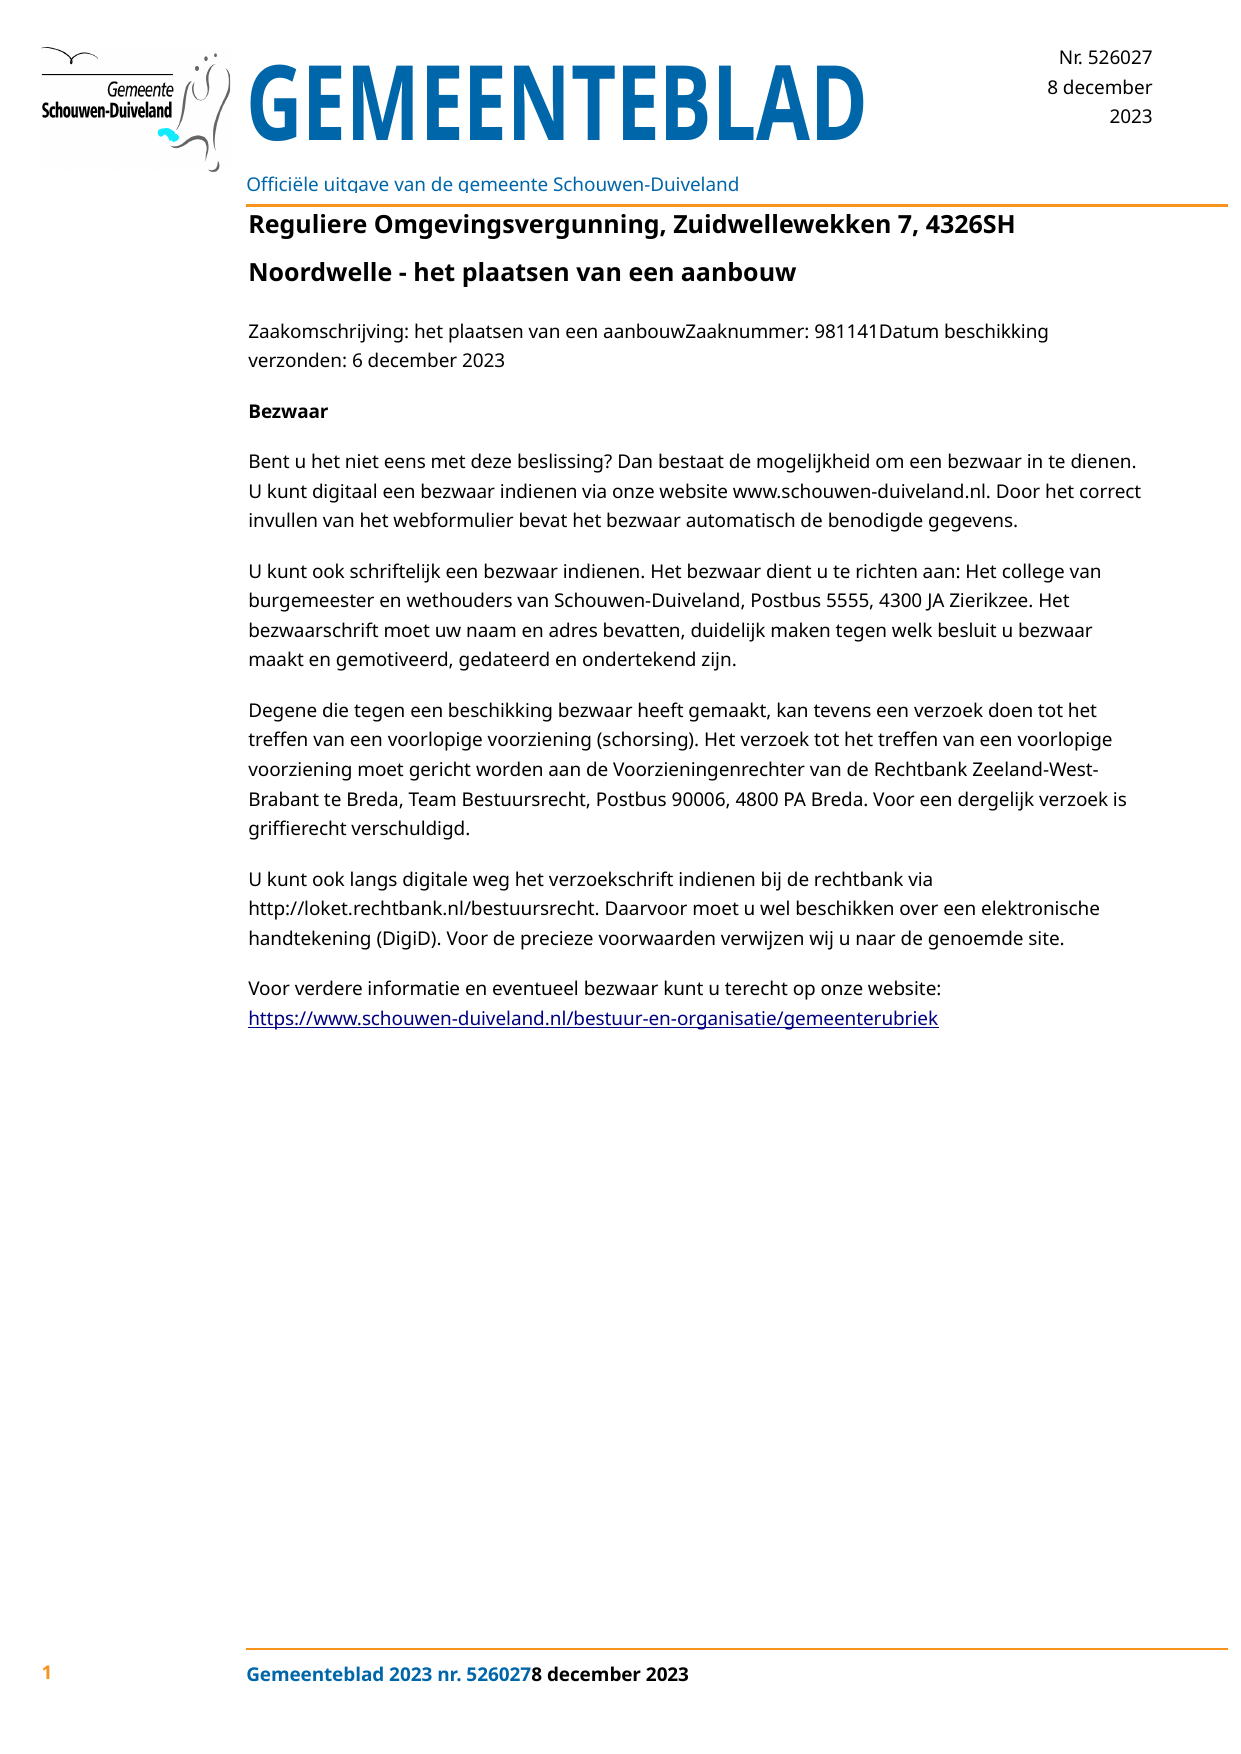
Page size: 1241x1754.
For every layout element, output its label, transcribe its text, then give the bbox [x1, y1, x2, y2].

text Voor verdere informatie en eventueel bezwaar kunt u terecht op onze website: https://www.schouwen-duiveland.nl/bestuur-en-organisatie/gemeenterubriek [248, 975, 1152, 1031]
text Bent u het niet eens met deze beslissing? Dan bestaat de mogelijkheid om een bezwaar in te dienen. U kunt digitaal een bezwaar indienen via onze website www.schouwen-duiveland.nl. Door het correct invullen van het webformulier bevat het bezwaar automatisch de benodigde gegevens. [248, 448, 1152, 533]
text Degene die tegen een beschikking bezwaar heeft gemaakt, kan tevens een verzoek doen tot het treffen van een voorlopige voorziening (schorsing). Het verzoek tot het treffen van een voorlopige voorziening moet gericht worden aan de Voorzieningenrechter van de Rechtbank Zeeland-West-Brabant te Breda, Team Bestuursrecht, Postbus 90006, 4800 PA Breda. Voor een dergelijk verzoek is griffierecht verschuldigd. [248, 697, 1152, 841]
text Reguliere Omgevingsvergunning, Zuidwellewekken 7, 4326SH Noordwelle - het plaatsen van een aanbouw [248, 207, 1152, 288]
text U kunt ook schriftelijk een bezwaar indienen. Het bezwaar dient u te richten aan: Het college van burgemeester en wethouders van Schouwen-Duiveland, Postbus 5555, 4300 JA Zierikzee. Het bezwaarschrift moet uw naam en adres bevatten, duidelijk maken tegen welk besluit u bezwaar maakt en gemotiveerd, gedateerd en ondertekend zijn. [248, 558, 1152, 672]
text U kunt ook langs digitale weg het verzoekschrift indienen bij de rechtbank via http://loket.rechtbank.nl/bestuursrecht. Daarvoor moet u wel beschikken over een elektronische handtekening (DigiD). Voor de precieze voorwaarden verwijzen wij u naar de genoemde site. [248, 866, 1152, 951]
text Zaakomschrijving: het plaatsen van een aanbouwZaaknummer: 981141Datum beschikking verzonden: 6 december 2023 [248, 318, 1152, 373]
picture [41, 47, 231, 172]
text Bezwaar [248, 398, 1152, 424]
